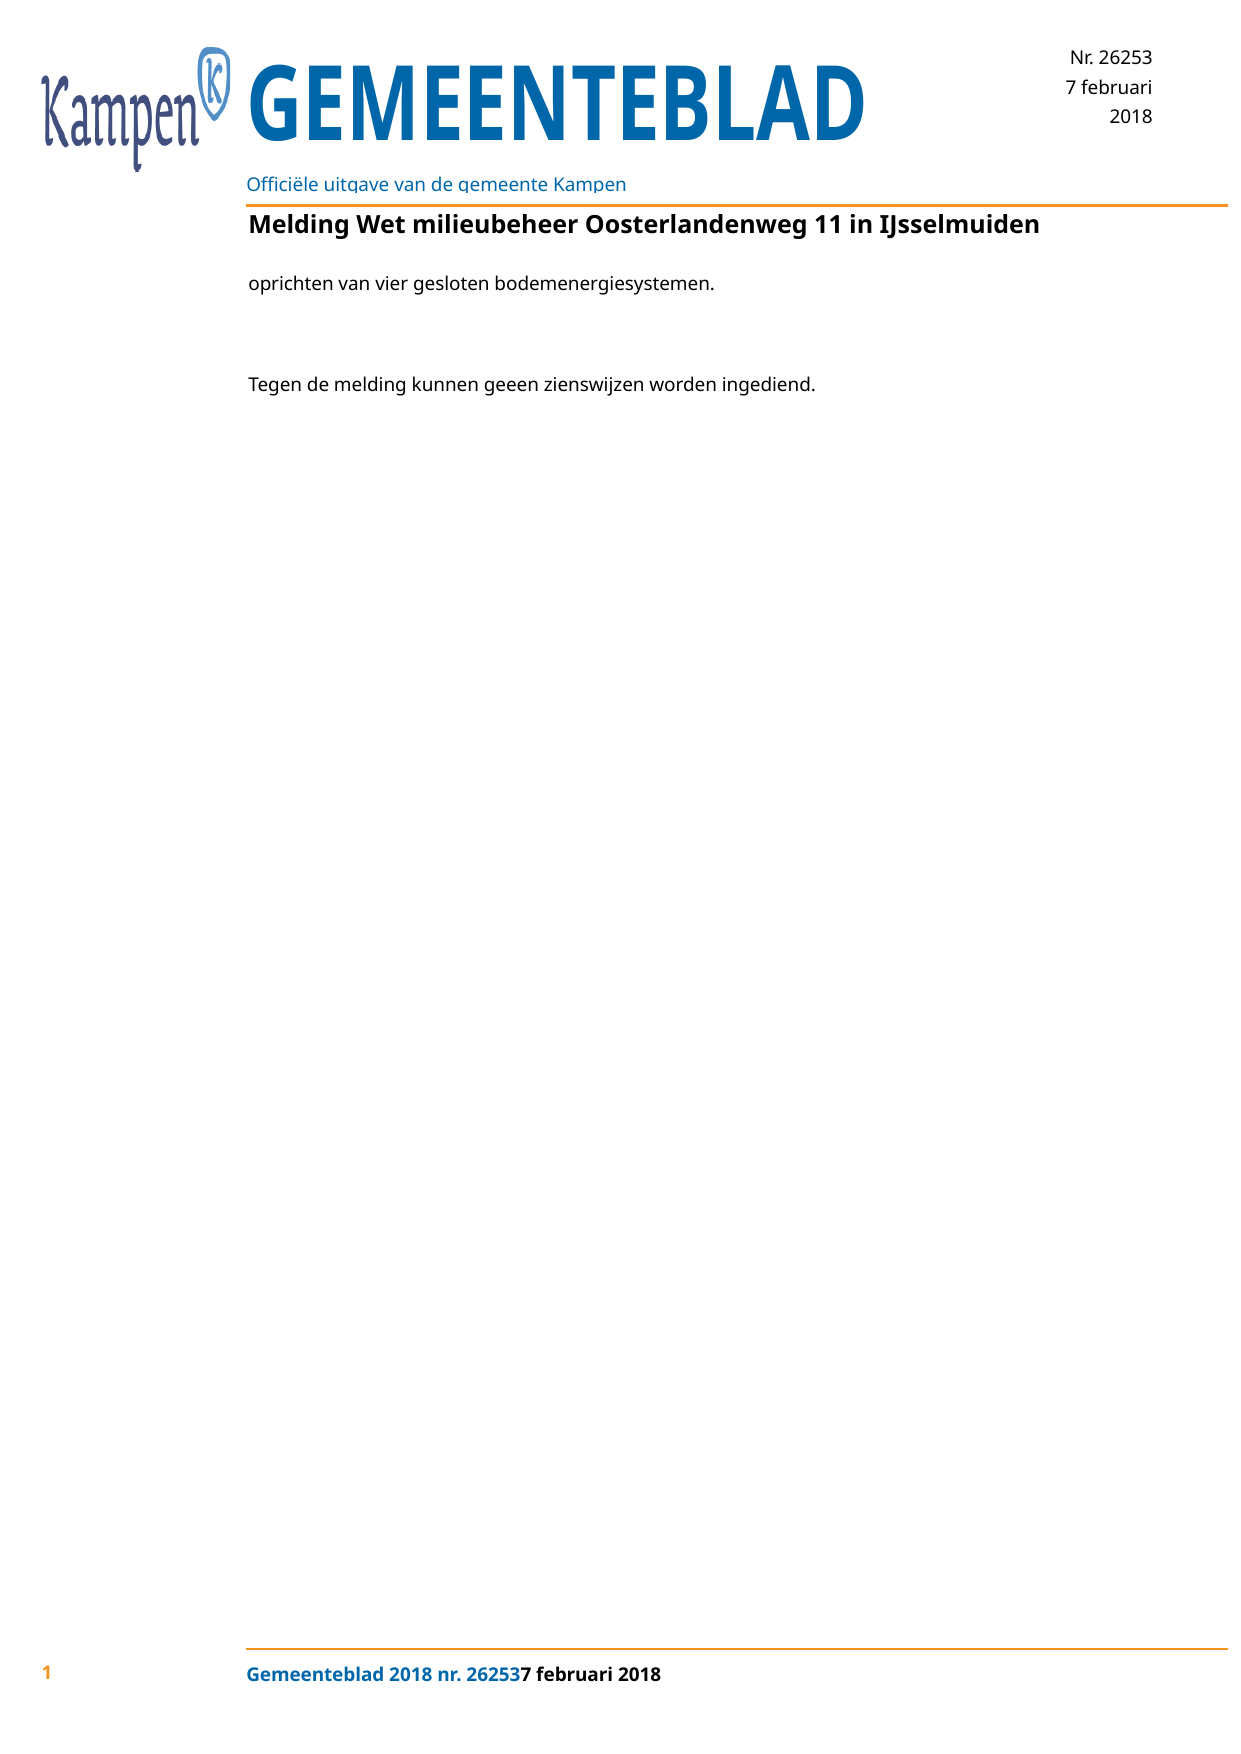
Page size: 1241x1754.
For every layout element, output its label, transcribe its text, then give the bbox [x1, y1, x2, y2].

text Melding Wet milieubeheer Oosterlandenweg 11 in IJsselmuiden [248, 207, 1152, 241]
text Tegen de melding kunnen geeen zienswijzen worden ingediend. [248, 371, 1152, 397]
picture [41, 47, 231, 172]
text oprichten van vier gesloten bodemenergiesystemen. [248, 270, 1152, 296]
